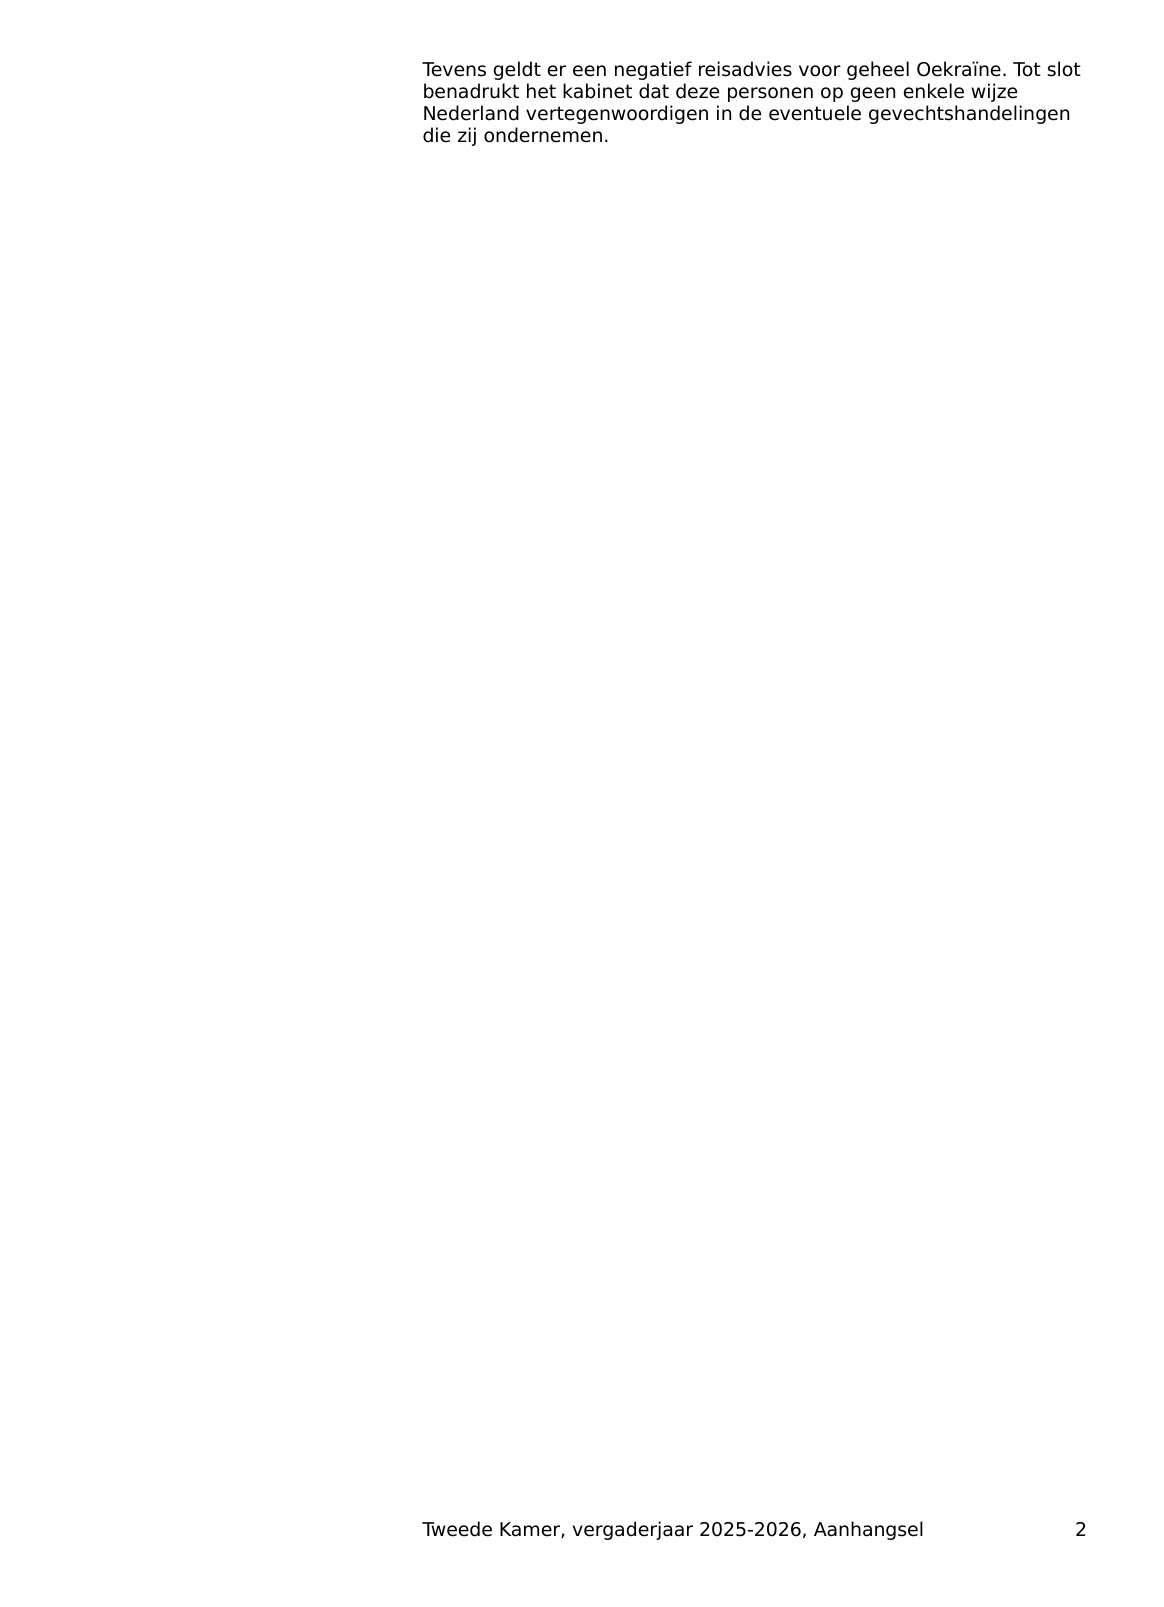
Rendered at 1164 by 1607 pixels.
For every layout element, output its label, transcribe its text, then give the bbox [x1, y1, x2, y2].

text Tevens geldt er een negatief reisadvies voor geheel Oekraïne. Tot slot benadrukt het kabinet dat deze personen op geen enkele wijze Nederland vertegenwoordigen in de eventuele gevechtshandelingen die zij ondernemen. [422, 59, 1087, 147]
